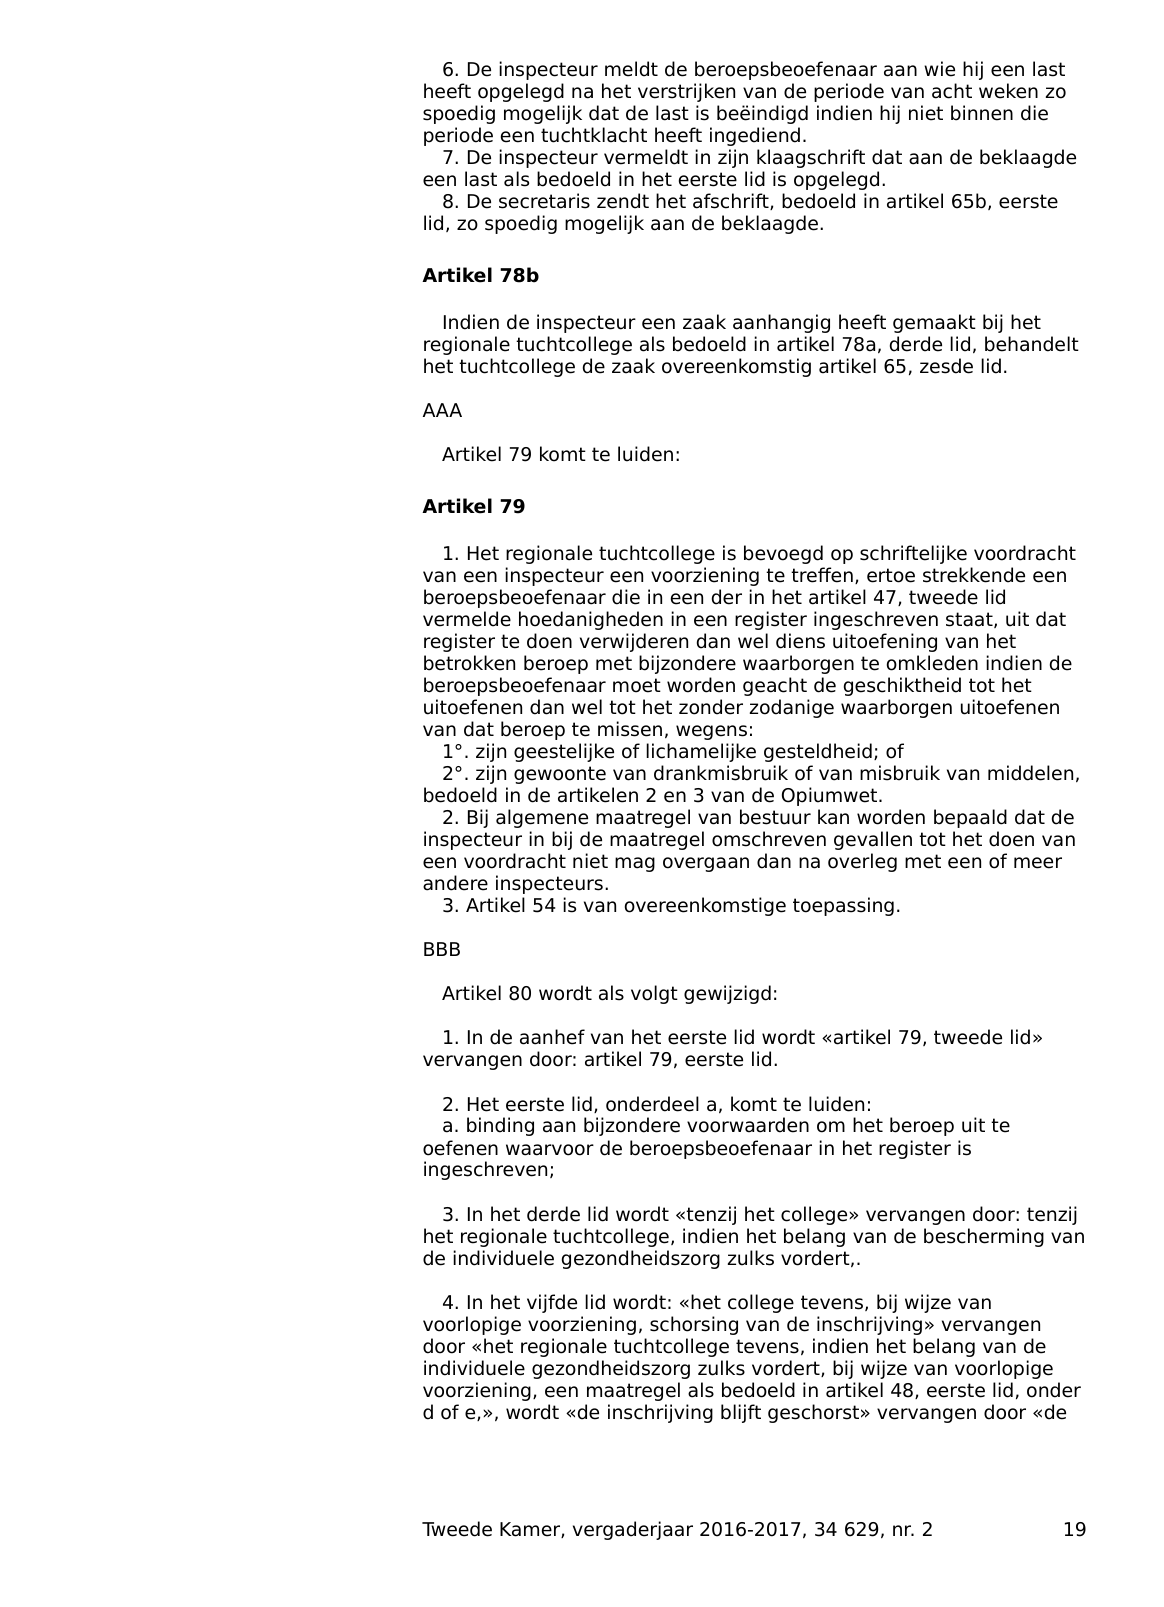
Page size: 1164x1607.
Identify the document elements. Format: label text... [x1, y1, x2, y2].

text AAA [422, 400, 1087, 422]
text 3. Artikel 54 is van overeenkomstige toepassing. [422, 895, 1087, 917]
text 2°. zijn gewoonte van drankmisbruik of van misbruik van middelen, bedoeld in de artikelen 2 en 3 van de Opiumwet. [422, 763, 1087, 807]
text 2. Bij algemene maatregel van bestuur kan worden bepaald dat de inspecteur in bij de maatregel omschreven gevallen tot het doen van een voordracht niet mag overgaan dan na overleg met een of meer andere inspecteurs. [422, 807, 1087, 895]
text Artikel 80 wordt als volgt gewijzigd: [422, 983, 1087, 1005]
text BBB [422, 939, 1087, 961]
text Indien de inspecteur een zaak aanhangig heeft gemaakt bij het regionale tuchtcollege als bedoeld in artikel 78a, derde lid, behandelt het tuchtcollege de zaak overeenkomstig artikel 65, zesde lid. [422, 312, 1087, 378]
text 7. De inspecteur vermeldt in zijn klaagschrift dat aan de beklaagde een last als bedoeld in het eerste lid is opgelegd. [422, 147, 1087, 191]
text 6. De inspecteur meldt de beroepsbeoefenaar aan wie hij een last heeft opgelegd na het verstrijken van de periode van acht weken zo spoedig mogelijk dat de last is beëindigd indien hij niet binnen die periode een tuchtklacht heeft ingediend. [422, 59, 1087, 147]
text 1. In de aanhef van het eerste lid wordt «artikel 79, tweede lid» vervangen door: artikel 79, eerste lid. [422, 1027, 1087, 1071]
text 8. De secretaris zendt het afschrift, bedoeld in artikel 65b, eerste lid, zo spoedig mogelijk aan de beklaagde. [422, 191, 1087, 235]
subtitle Artikel 79 [422, 496, 1087, 518]
text 1. Het regionale tuchtcollege is bevoegd op schriftelijke voordracht van een inspecteur een voorziening te treffen, ertoe strekkende een beroepsbeoefenaar die in een der in het artikel 47, tweede lid vermelde hoedanigheden in een register ingeschreven staat, uit dat register te doen verwijderen dan wel diens uitoefening van het betrokken beroep met bijzondere waarborgen te omkleden indien de beroepsbeoefenaar moet worden geacht de geschiktheid tot het uitoefenen dan wel tot het zonder zodanige waarborgen uitoefenen van dat beroep te missen, wegens: [422, 543, 1087, 741]
text 4. In het vijfde lid wordt: «het college tevens, bij wijze van voorlopige voorziening, schorsing van de inschrijving» vervangen door «het regionale tuchtcollege tevens, indien het belang van de individuele gezondheidszorg zulks vordert, bij wijze van voorlopige voorziening, een maatregel als bedoeld in artikel 48, eerste lid, onder d of e,», wordt «de inschrijving blijft geschorst» vervangen door «de [422, 1292, 1087, 1423]
subtitle Artikel 78b [422, 265, 1087, 287]
text a. binding aan bijzondere voorwaarden om het beroep uit te oefenen waarvoor de beroepsbeoefenaar in het register is ingeschreven; [422, 1115, 1087, 1181]
text 1°. zijn geestelijke of lichamelijke gesteldheid; of [422, 741, 1087, 763]
text 3. In het derde lid wordt «tenzij het college» vervangen door: tenzij het regionale tuchtcollege, indien het belang van de bescherming van de individuele gezondheidszorg zulks vordert,. [422, 1203, 1087, 1269]
text Artikel 79 komt te luiden: [422, 444, 1087, 466]
text 2. Het eerste lid, onderdeel a, komt te luiden: [422, 1093, 1087, 1115]
